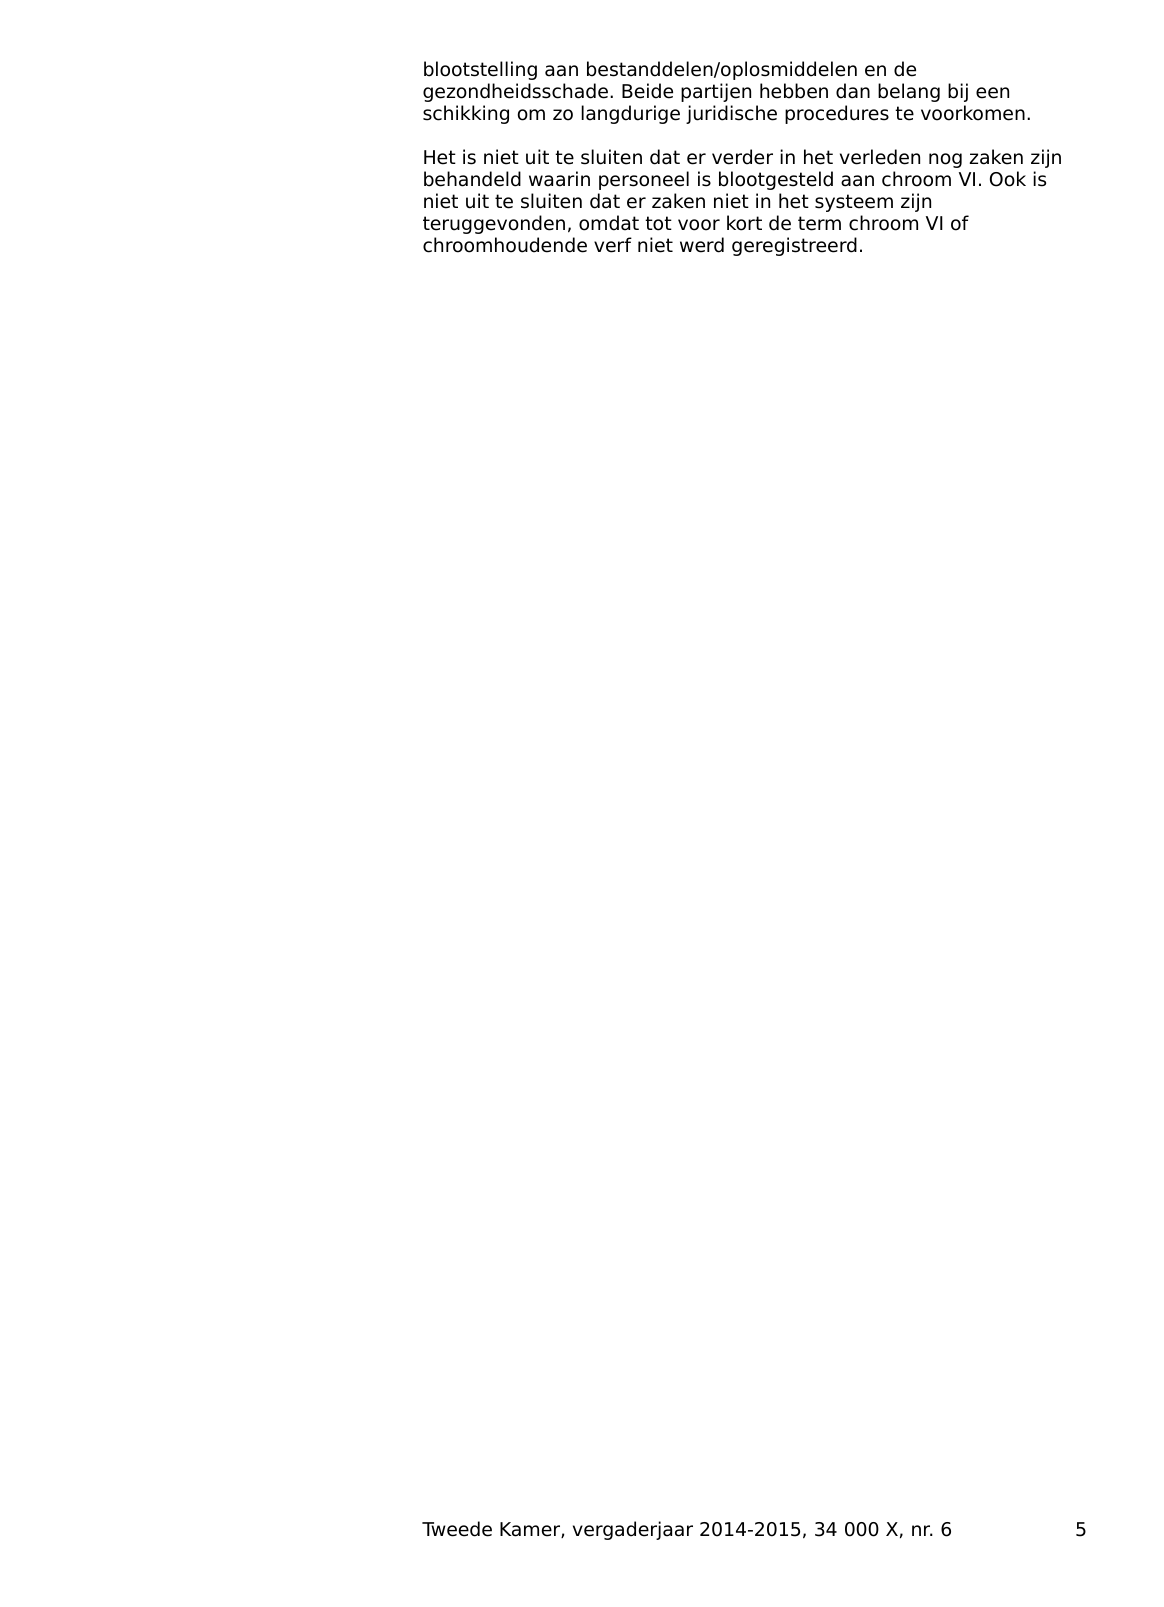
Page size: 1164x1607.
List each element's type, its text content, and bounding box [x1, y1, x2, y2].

text Het is niet uit te sluiten dat er verder in het verleden nog zaken zijn behandeld waarin personeel is blootgesteld aan chroom VI. Ook is niet uit te sluiten dat er zaken niet in het systeem zijn teruggevonden, omdat tot voor kort de term chroom VI of chroomhoudende verf niet werd geregistreerd. [422, 147, 1087, 257]
text blootstelling aan bestanddelen/oplosmiddelen en de gezondheidsschade. Beide partijen hebben dan belang bij een schikking om zo langdurige juridische procedures te voorkomen. [422, 59, 1087, 125]
